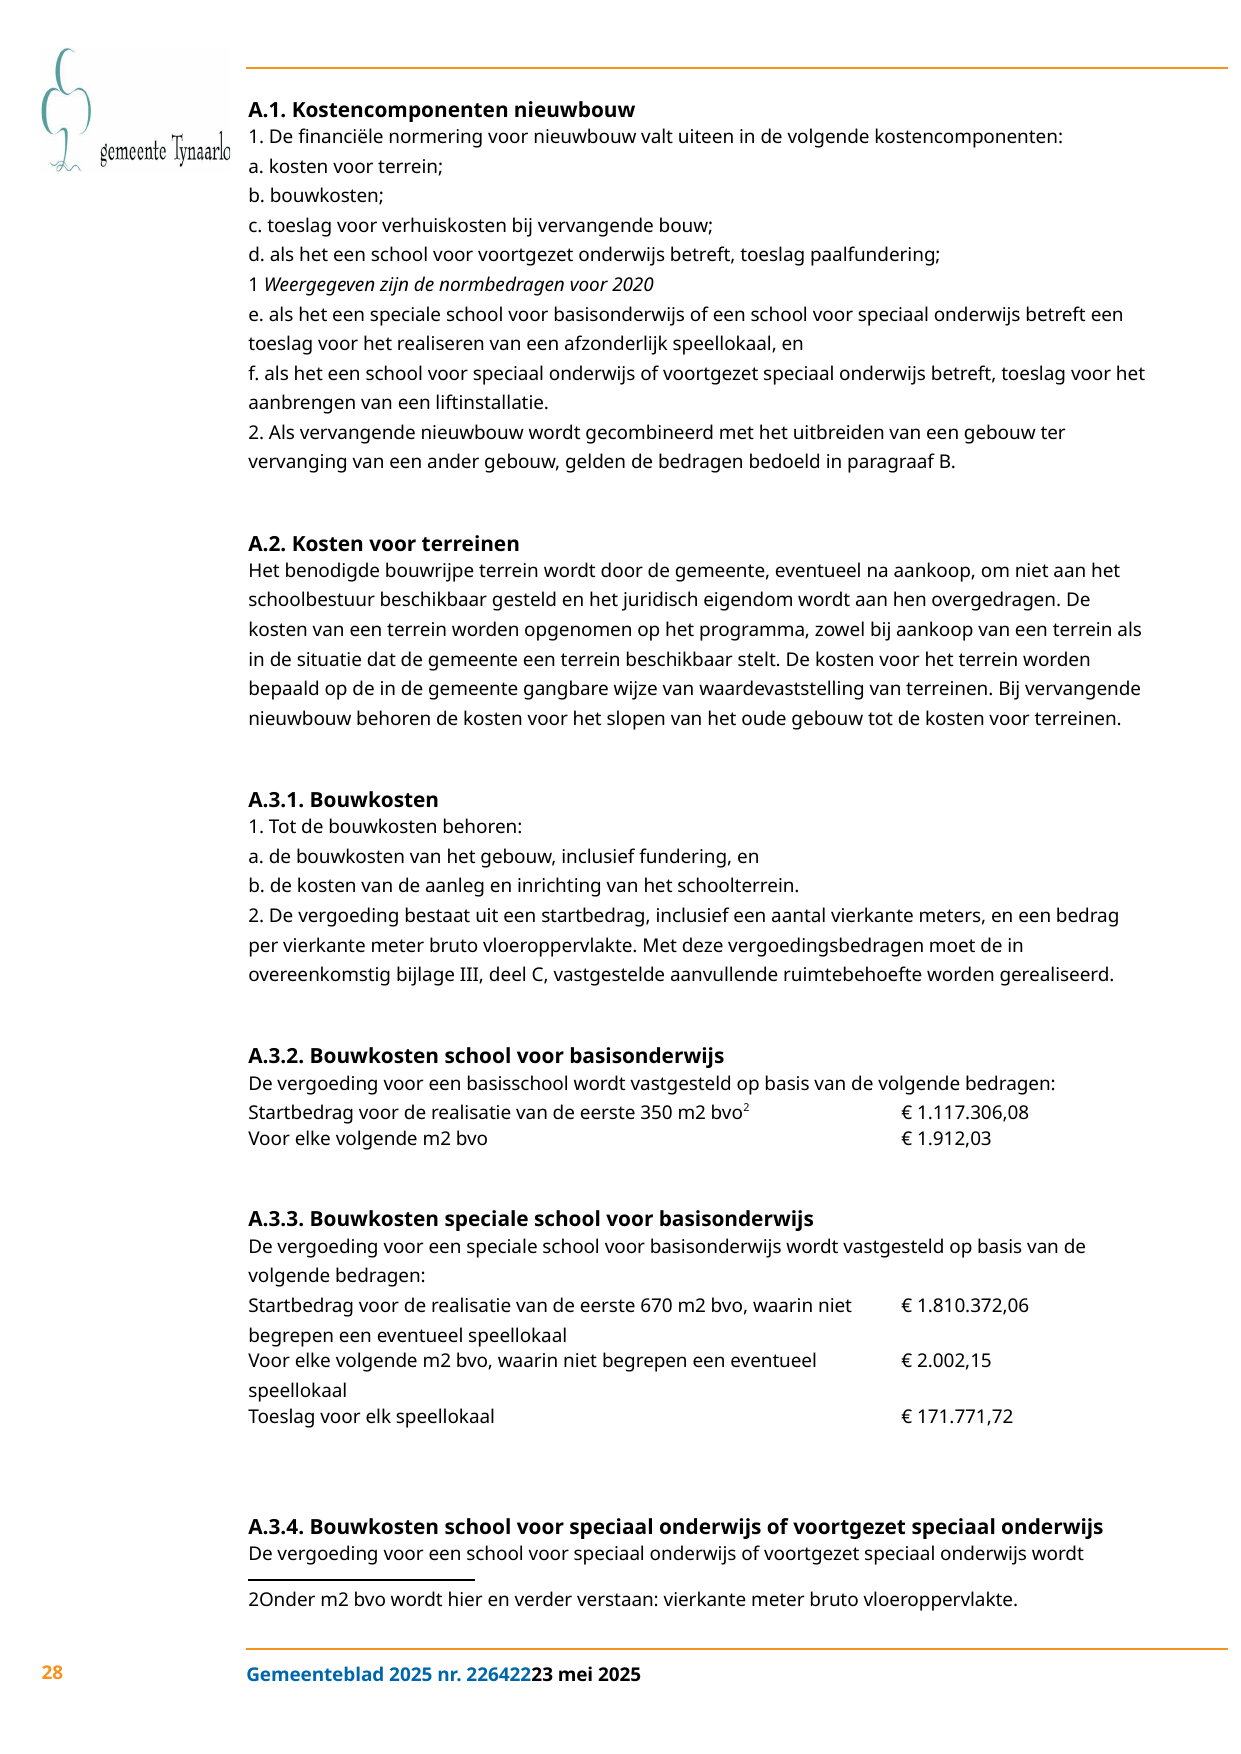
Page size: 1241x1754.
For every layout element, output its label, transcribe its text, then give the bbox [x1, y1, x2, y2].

table_cell € 2.002,15 [901, 1348, 1152, 1403]
text De vergoeding voor een school voor speciaal onderwijs of voortgezet speciaal onderwijs wordt [248, 1540, 1152, 1566]
table_cell € 1.912,03 [901, 1125, 1152, 1151]
table_cell € 171.771,72 [901, 1403, 1152, 1429]
table_header € 1.810.372,06 [901, 1292, 1152, 1348]
text 2. De vergoeding bestaat uit een startbedrag, inclusief een aantal vierkante meters, en een bedrag per vierkante meter bruto vloeroppervlakte. Met deze vergoedingsbedragen moet de in overeenkomstig bijlage III, deel C, vastgestelde aanvullende ruimtebehoefte worden gerealiseerd. [248, 902, 1152, 987]
text b. bouwkosten; [248, 182, 1152, 208]
text a. kosten voor terrein; [248, 153, 1152, 178]
table_header € 1.117.306,08 [901, 1100, 1152, 1125]
table_header Startbedrag voor de realisatie van de eerste 670 m2 bvo, waarin niet begrepen een eventueel speellokaal [248, 1292, 901, 1348]
text A.3.4. Bouwkosten school voor speciaal onderwijs of voortgezet speciaal onderwijs [248, 1512, 1152, 1540]
table_header Startbedrag voor de realisatie van de eerste 350 m2 bvo [248, 1100, 901, 1125]
picture [41, 47, 231, 172]
text A.3.2. Bouwkosten school voor basisonderwijs [248, 1041, 1152, 1070]
text 1. Tot de bouwkosten behoren: [248, 813, 1152, 839]
table_cell Toeslag voor elk speellokaal [248, 1403, 901, 1429]
text b. de kosten van de aanleg en inrichting van het schoolterrein. [248, 873, 1152, 898]
text e. als het een speciale school voor basisonderwijs of een school voor speciaal onderwijs betreft een toeslag voor het realiseren van een afzonderlijk speellokaal, en [248, 301, 1152, 356]
text 1 Weergegeven zijn de normbedragen voor 2020 [248, 271, 1152, 297]
table_cell Voor elke volgende m2 bvo, waarin niet begrepen een eventueel speellokaal [248, 1348, 901, 1403]
text 2. Als vervangende nieuwbouw wordt gecombineerd met het uitbreiden van een gebouw ter vervanging van een ander gebouw, gelden de bedragen bedoeld in paragraaf B. [248, 419, 1152, 474]
text A.3.1. Bouwkosten [248, 785, 1152, 813]
text De vergoeding voor een basisschool wordt vastgesteld op basis van de volgende bedragen: [248, 1070, 1152, 1096]
text 1. De financiële normering voor nieuwbouw valt uiteen in de volgende kostencomponenten: [248, 123, 1152, 149]
text A.2. Kosten voor terreinen [248, 529, 1152, 557]
text d. als het een school voor voortgezet onderwijs betreft, toeslag paalfundering; [248, 242, 1152, 267]
text De vergoeding voor een speciale school voor basisonderwijs wordt vastgesteld op basis van de volgende bedragen: [248, 1233, 1152, 1288]
text a. de bouwkosten van het gebouw, inclusief fundering, en [248, 843, 1152, 869]
text A.1. Kostencomponenten nieuwbouw [248, 95, 1152, 123]
text c. toeslag voor verhuiskosten bij vervangende bouw; [248, 212, 1152, 238]
table_cell Voor elke volgende m2 bvo [248, 1125, 901, 1151]
text A.3.3. Bouwkosten speciale school voor basisonderwijs [248, 1204, 1152, 1233]
text Het benodigde bouwrijpe terrein wordt door de gemeente, eventueel na aankoop, om niet aan het schoolbestuur beschikbaar gesteld en het juridisch eigendom wordt aan hen overgedragen. De kosten van een terrein worden opgenomen op het programma, zowel bij aankoop van een terrein als in de situatie dat de gemeente een terrein beschikbaar stelt. De kosten voor het terrein worden bepaald op de in de gemeente gangbare wijze van waardevaststelling van terreinen. Bij vervangende nieuwbouw behoren de kosten voor het slopen van het oude gebouw tot de kosten voor terreinen. [248, 557, 1152, 731]
text f. als het een school voor speciaal onderwijs of voortgezet speciaal onderwijs betreft, toeslag voor het aanbrengen van een liftinstallatie. [248, 360, 1152, 415]
